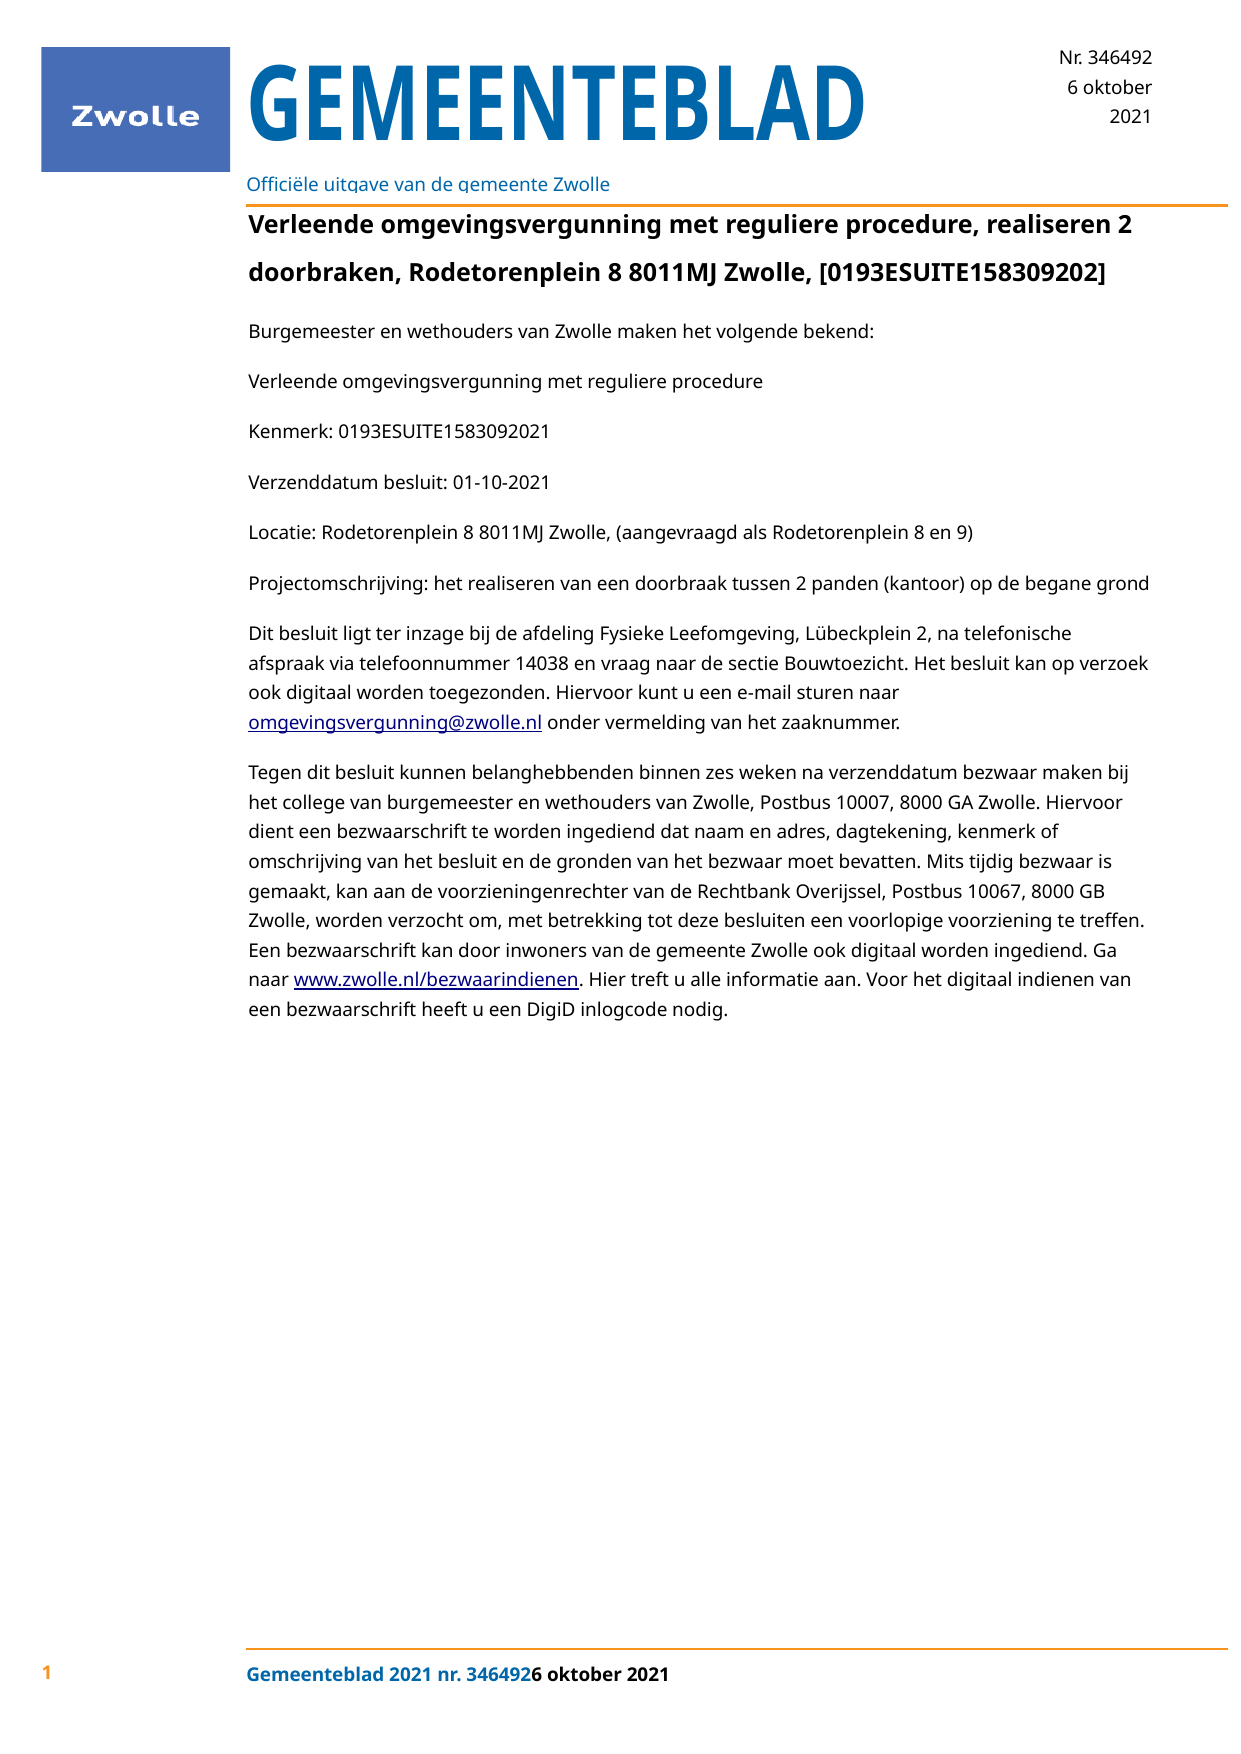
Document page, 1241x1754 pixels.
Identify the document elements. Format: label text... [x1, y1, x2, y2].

text Locatie: Rodetorenplein 8 8011MJ Zwolle, (aangevraagd als Rodetorenplein 8 en 9) [248, 519, 1152, 545]
text Burgemeester en wethouders van Zwolle maken het volgende bekend: [248, 318, 1152, 344]
text Kenmerk: 0193ESUITE1583092021 [248, 419, 1152, 444]
text Verleende omgevingsvergunning met reguliere procedure, realiseren 2 doorbraken, Rodetorenplein 8 8011MJ Zwolle, [0193ESUITE158309202] [248, 207, 1152, 288]
text Verleende omgevingsvergunning met reguliere procedure [248, 368, 1152, 394]
picture [41, 47, 231, 172]
text Verzenddatum besluit: 01-10-2021 [248, 469, 1152, 495]
text Dit besluit ligt ter inzage bij de afdeling Fysieke Leefomgeving, Lübeckplein 2, na telefonische afspraak via telefoonnummer 14038 en vraag naar de sectie Bouwtoezicht. Het besluit kan op verzoek ook digitaal worden toegezonden. Hiervoor kunt u een e-mail sturen naar omgevingsvergunning@zwolle.nl onder vermelding van het zaaknummer. [248, 620, 1152, 735]
text Projectomschrijving: het realiseren van een doorbraak tussen 2 panden (kantoor) op de begane grond [248, 570, 1152, 596]
text Tegen dit besluit kunnen belanghebbenden binnen zes weken na verzenddatum bezwaar maken bij het college van burgemeester en wethouders van Zwolle, Postbus 10007, 8000 GA Zwolle. Hiervoor dient een bezwaarschrift te worden ingediend dat naam en adres, dagtekening, kenmerk of omschrijving van het besluit en de gronden van het bezwaar moet bevatten. Mits tijdig bezwaar is gemaakt, kan aan de voorzieningenrechter van de Rechtbank Overijssel, Postbus 10067, 8000 GB Zwolle, worden verzocht om, met betrekking tot deze besluiten een voorlopige voorziening te treffen. Een bezwaarschrift kan door inwoners van de gemeente Zwolle ook digitaal worden ingediend. Ga naar www.zwolle.nl/bezwaarindienen. Hier treft u alle informatie aan. Voor het digitaal indienen van een bezwaarschrift heeft u een DigiD inlogcode nodig. [248, 759, 1152, 1022]
